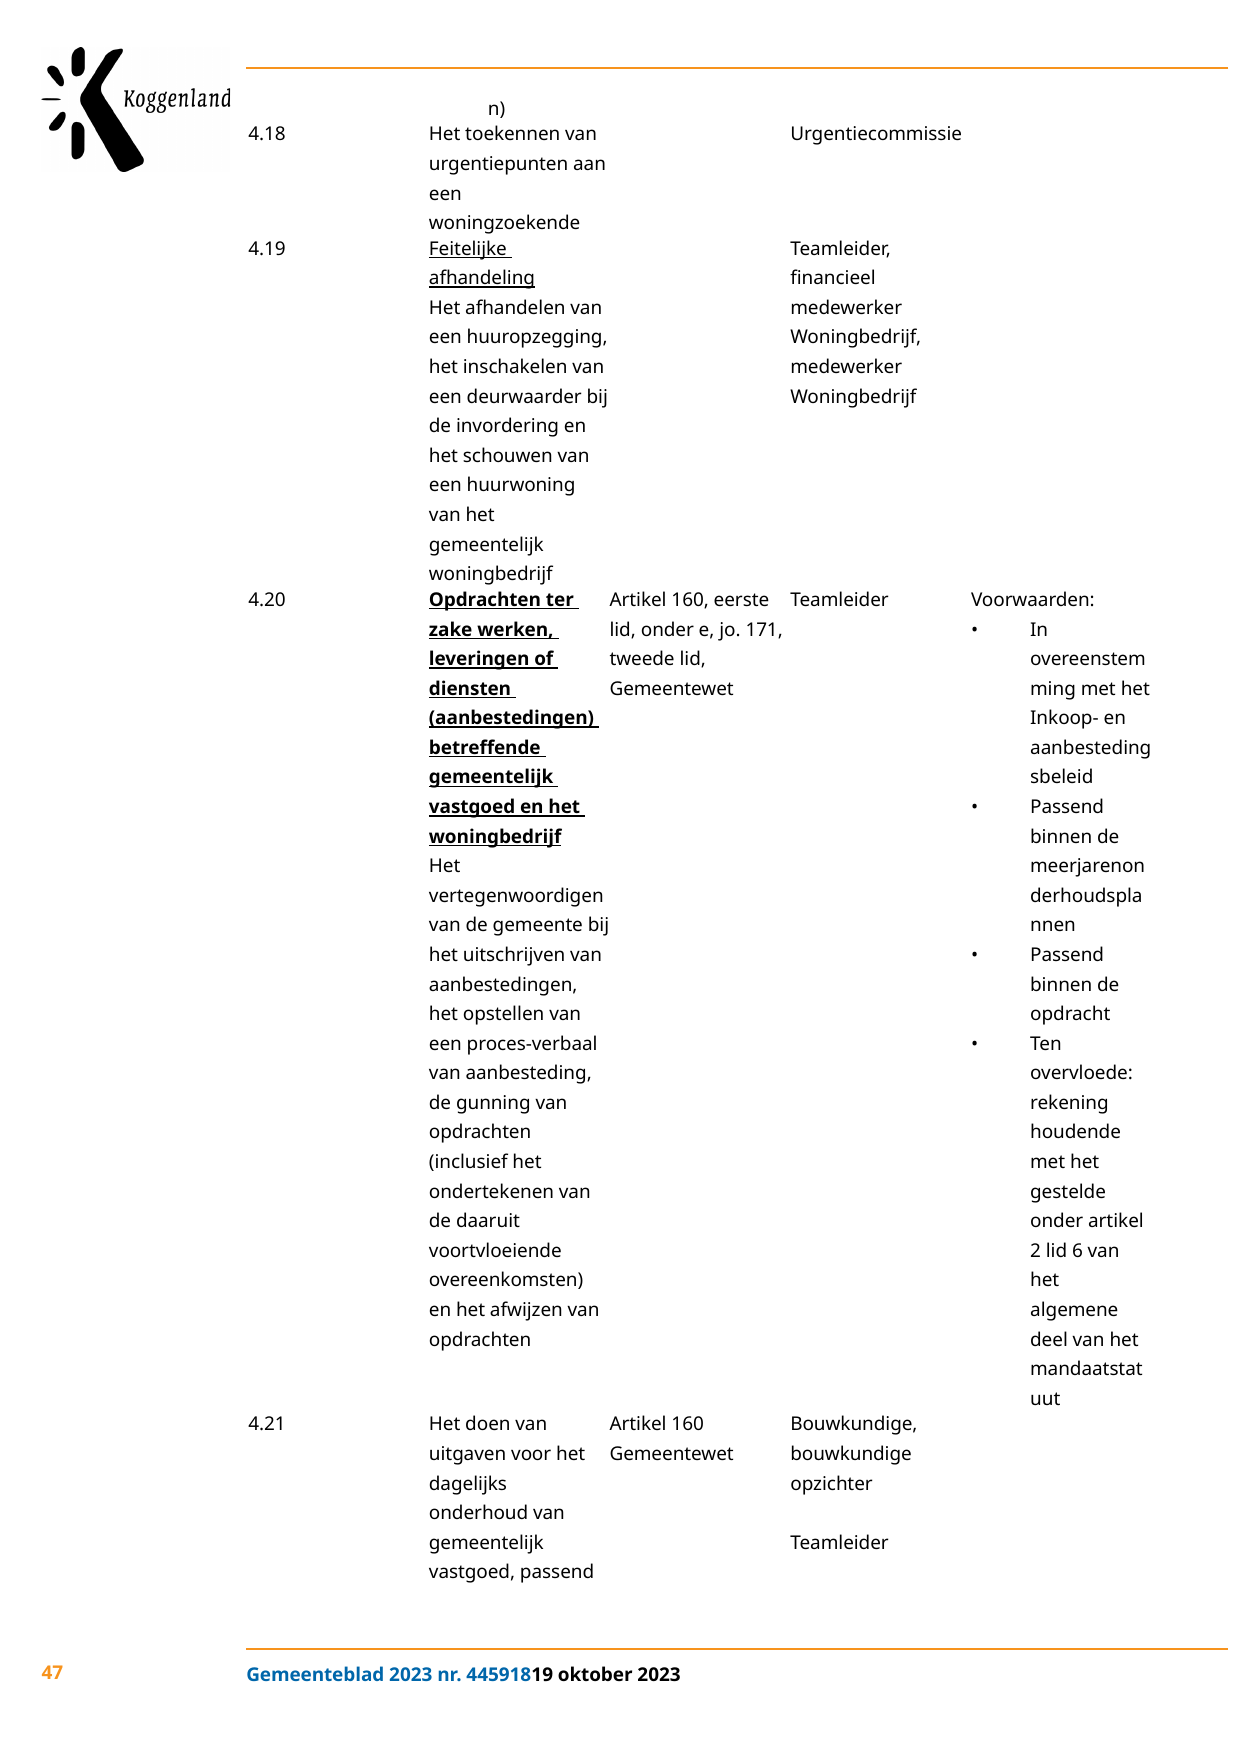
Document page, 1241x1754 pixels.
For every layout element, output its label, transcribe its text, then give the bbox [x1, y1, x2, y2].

table_cell 4.20 [248, 586, 429, 1411]
table_cell Artikel 160, eerste lid, onder e, jo. 171, tweede lid, Gemeentewet [609, 586, 790, 1411]
table_cell Feitelijke afhandeling Het afhandelen van een huuropzegging, het inschakelen van een deurwaarder bij de invordering en het schouwen van een huurwoning van het gemeentelijk woningbedrijf [429, 235, 609, 586]
picture [41, 47, 231, 172]
table_cell [609, 95, 790, 121]
table_cell Voorwaarden: In overeenstemming met het Inkoop- en aanbestedingsbeleid Passend binnen de meerjarenonderhoudsplannen Passend binnen de opdracht Ten overvloede: rekening houdende met het gestelde onder artikel 2 lid 6 van het algemene deel van het mandaatstatuut [971, 586, 1152, 1411]
table_cell 4.18 [248, 121, 429, 235]
table_cell Het toekennen van urgentiepunten aan een woningzoekende [429, 121, 609, 235]
table_cell Artikel 160 Gemeentewet [609, 1411, 790, 1584]
table_cell Bouwkundige, bouwkundige opzichter Teamleider [790, 1411, 971, 1584]
table_cell [971, 235, 1152, 586]
table_cell 4.21 [248, 1411, 429, 1584]
table_cell [971, 121, 1152, 235]
table_cell [609, 121, 790, 235]
table_cell [790, 95, 971, 121]
table_cell Het doen van uitgaven voor het dagelijks onderhoud van gemeentelijk vastgoed, passend [429, 1411, 609, 1584]
table_cell [609, 235, 790, 586]
table_cell Teamleider, financieel medewerker Woningbedrijf, medewerker Woningbedrijf [790, 235, 971, 586]
table_cell Teamleider [790, 586, 971, 1411]
table_cell 4.19 [248, 235, 429, 586]
table_cell [971, 1411, 1152, 1584]
table_cell Opdrachten ter zake werken, leveringen of diensten (aanbestedingen) betreffende gemeentelijk vastgoed en het woningbedrijf Het vertegenwoordigen van de gemeente bij het uitschrijven van aanbestedingen, het opstellen van een proces-verbaal van aanbesteding, de gunning van opdrachten (inclusief het ondertekenen van de daaruit voortvloeiende overeenkomsten) en het afwijzen van opdrachten [429, 586, 609, 1411]
table_cell Urgentiecommissie [790, 121, 971, 235]
table_cell [248, 95, 429, 121]
